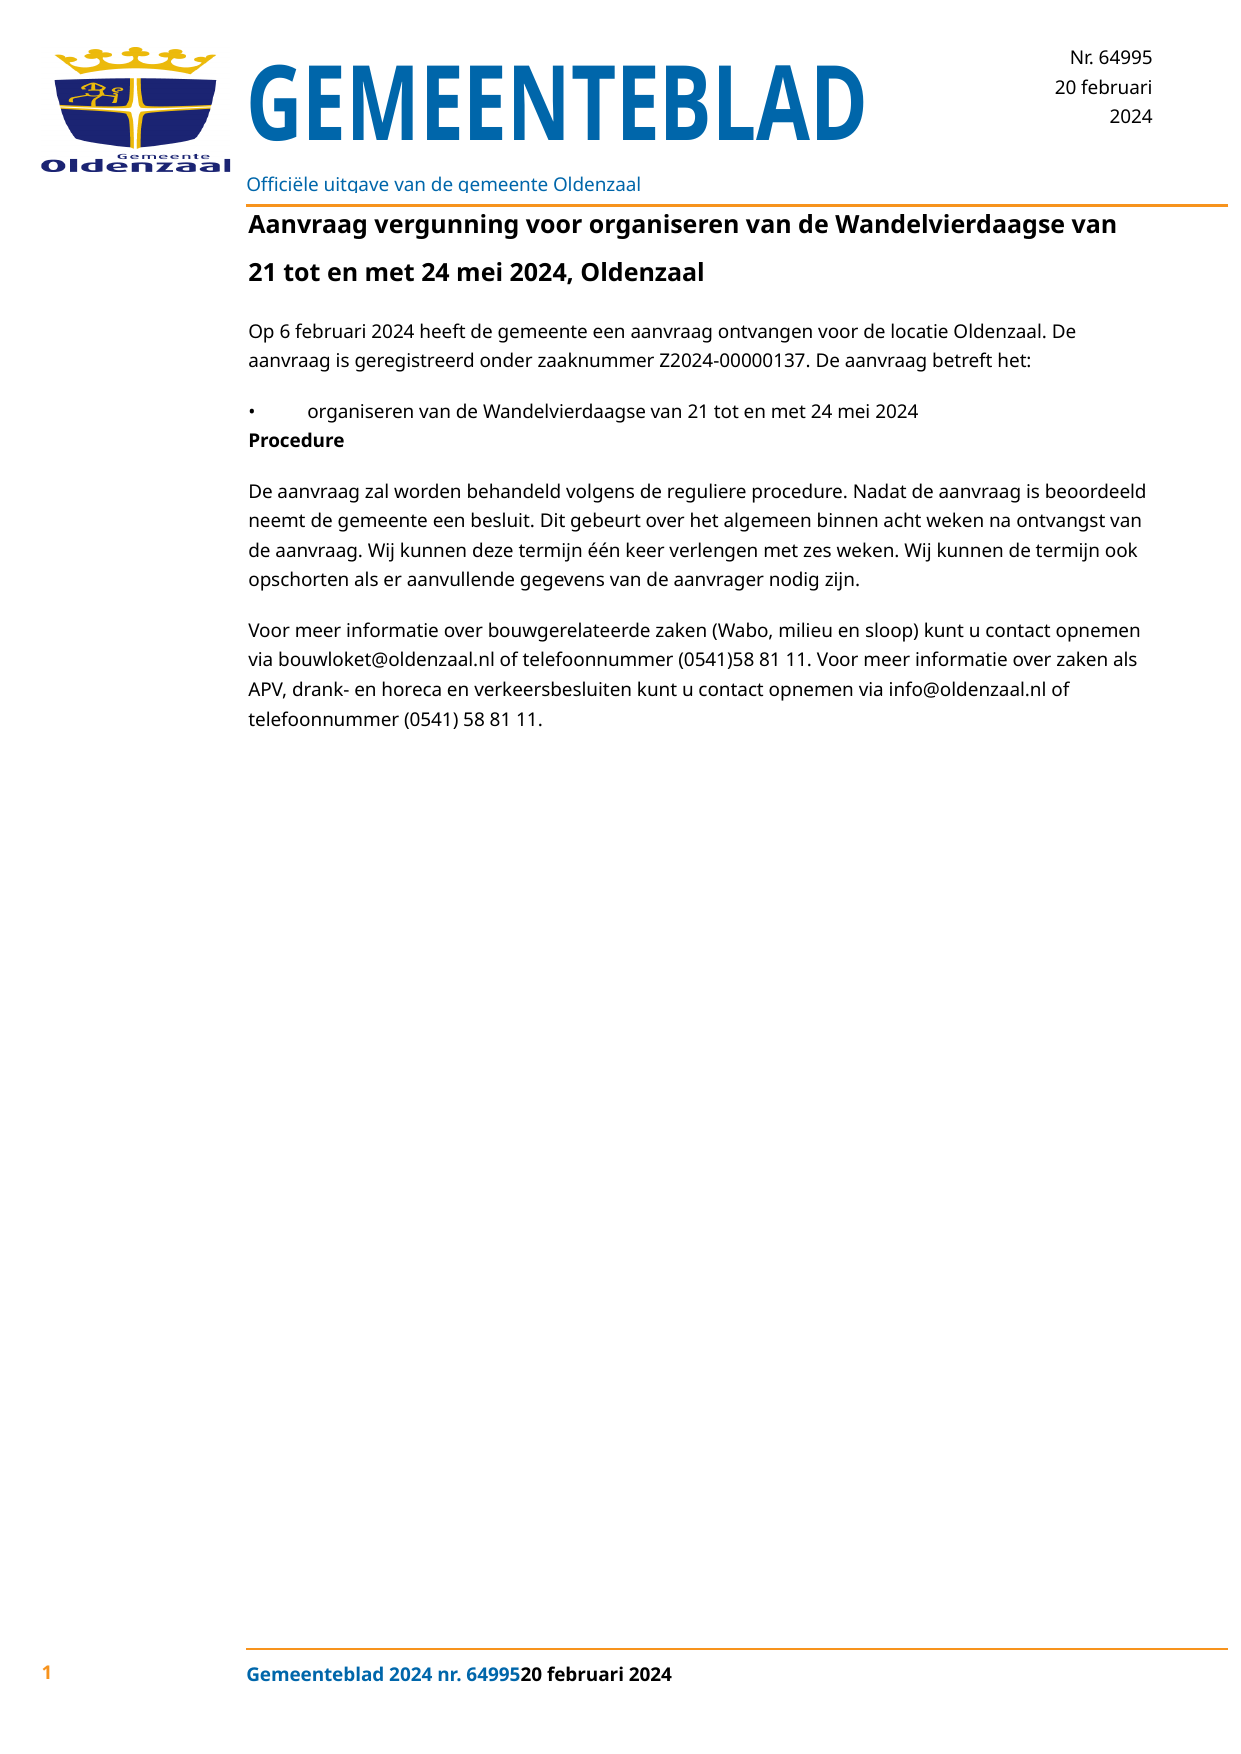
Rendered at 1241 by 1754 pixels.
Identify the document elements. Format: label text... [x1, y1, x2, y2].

text Aanvraag vergunning voor organiseren van de Wandelvierdaagse van 21 tot en met 24 mei 2024, Oldenzaal [248, 207, 1152, 288]
text Op 6 februari 2024 heeft de gemeente een aanvraag ontvangen voor de locatie Oldenzaal. De aanvraag is geregistreerd onder zaaknummer Z2024-00000137. De aanvraag betreft het: [248, 318, 1152, 373]
text Procedure [248, 427, 1152, 453]
text De aanvraag zal worden behandeld volgens de reguliere procedure. Nadat de aanvraag is beoordeeld neemt de gemeente een besluit. Dit gebeurt over het algemeen binnen acht weken na ontvangst van de aanvraag. Wij kunnen deze termijn één keer verlengen met zes weken. Wij kunnen de termijn ook opschorten als er aanvullende gegevens van de aanvrager nodig zijn. [248, 478, 1152, 592]
text Voor meer informatie over bouwgerelateerde zaken (Wabo, milieu en sloop) kunt u contact opnemen via bouwloket@oldenzaal.nl of telefoonnummer (0541)58 81 11. Voor meer informatie over zaken als APV, drank- en horeca en verkeersbesluiten kunt u contact opnemen via info@oldenzaal.nl of telefoonnummer (0541) 58 81 11. [248, 617, 1152, 732]
picture [41, 47, 231, 172]
list organiseren van de Wandelvierdaagse van 21 tot en met 24 mei 2024 [248, 398, 1152, 424]
